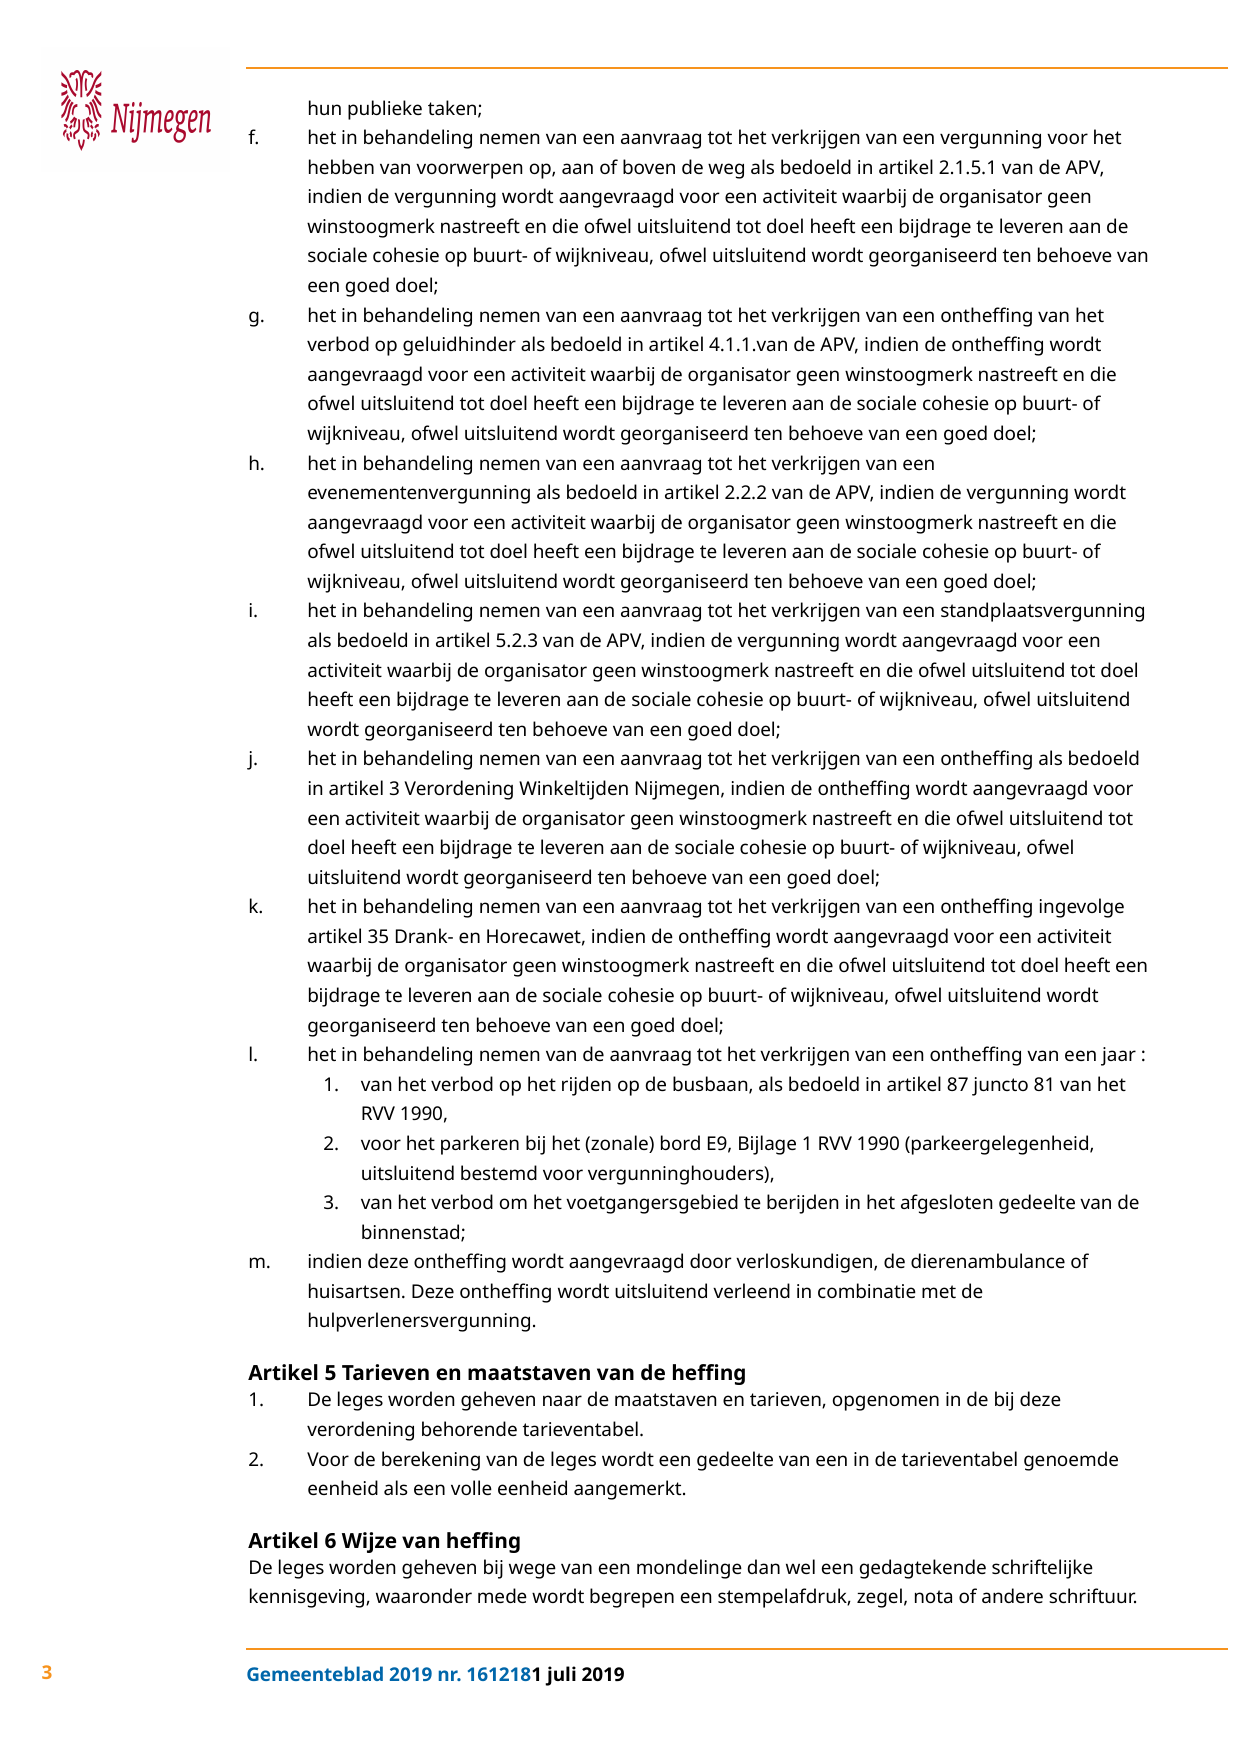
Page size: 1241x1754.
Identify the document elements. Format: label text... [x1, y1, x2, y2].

list indien deze ontheffing wordt aangevraagd door verloskundigen, de dierenambulance of huisartsen. Deze ontheffing wordt uitsluitend verleend in combinatie met de hulpverlenersvergunning. [248, 1248, 1152, 1333]
list Voor de berekening van de leges wordt een gedeelte van een in de tarieventabel genoemde eenheid als een volle eenheid aangemerkt. [248, 1446, 1152, 1501]
text De leges worden geheven bij wege van een mondelinge dan wel een gedagtekende schriftelijke kennisgeving, waaronder mede wordt begrepen een stempelafdruk, zegel, nota of andere schriftuur. [248, 1554, 1152, 1609]
list het in behandeling nemen van een aanvraag tot het verkrijgen van een evenementenvergunning als bedoeld in artikel 2.2.2 van de APV, indien de vergunning wordt aangevraagd voor een activiteit waarbij de organisator geen winstoogmerk nastreeft en die ofwel uitsluitend tot doel heeft een bijdrage te leveren aan de sociale cohesie op buurt- of wijkniveau, ofwel uitsluitend wordt georganiseerd ten behoeve van een goed doel; [248, 450, 1152, 594]
text Artikel 5 Tarieven en maatstaven van de heffing [248, 1358, 1152, 1387]
list hun publieke taken; [248, 95, 1152, 121]
text Artikel 6 Wijze van heffing [248, 1526, 1152, 1554]
list voor het parkeren bij het (zonale) bord E9, Bijlage 1 RVV 1990 (parkeergelegenheid, uitsluitend bestemd voor vergunninghouders), [323, 1130, 1152, 1186]
list het in behandeling nemen van een aanvraag tot het verkrijgen van een vergunning voor het hebben van voorwerpen op, aan of boven de weg als bedoeld in artikel 2.1.5.1 van de APV, indien de vergunning wordt aangevraagd voor een activiteit waarbij de organisator geen winstoogmerk nastreeft en die ofwel uitsluitend tot doel heeft een bijdrage te leveren aan de sociale cohesie op buurt- of wijkniveau, ofwel uitsluitend wordt georganiseerd ten behoeve van een goed doel; [248, 124, 1152, 298]
picture [41, 47, 231, 172]
list van het verbod op het rijden op de busbaan, als bedoeld in artikel 87 juncto 81 van het RVV 1990, [323, 1071, 1152, 1126]
list De leges worden geheven naar de maatstaven en tarieven, opgenomen in de bij deze verordening behorende tarieventabel. [248, 1387, 1152, 1442]
list het in behandeling nemen van een aanvraag tot het verkrijgen van een ontheffing van het verbod op geluidhinder als bedoeld in artikel 4.1.1.van de APV, indien de ontheffing wordt aangevraagd voor een activiteit waarbij de organisator geen winstoogmerk nastreeft en die ofwel uitsluitend tot doel heeft een bijdrage te leveren aan de sociale cohesie op buurt- of wijkniveau, ofwel uitsluitend wordt georganiseerd ten behoeve van een goed doel; [248, 302, 1152, 446]
list het in behandeling nemen van de aanvraag tot het verkrijgen van een ontheffing van een jaar : [248, 1041, 1152, 1067]
list het in behandeling nemen van een aanvraag tot het verkrijgen van een ontheffing ingevolge artikel 35 Drank- en Horecawet, indien de ontheffing wordt aangevraagd voor een activiteit waarbij de organisator geen winstoogmerk nastreeft en die ofwel uitsluitend tot doel heeft een bijdrage te leveren aan de sociale cohesie op buurt- of wijkniveau, ofwel uitsluitend wordt georganiseerd ten behoeve van een goed doel; [248, 893, 1152, 1038]
list het in behandeling nemen van een aanvraag tot het verkrijgen van een standplaatsvergunning als bedoeld in artikel 5.2.3 van de APV, indien de vergunning wordt aangevraagd voor een activiteit waarbij de organisator geen winstoogmerk nastreeft en die ofwel uitsluitend tot doel heeft een bijdrage te leveren aan de sociale cohesie op buurt- of wijkniveau, ofwel uitsluitend wordt georganiseerd ten behoeve van een goed doel; [248, 598, 1152, 742]
list van het verbod om het voetgangersgebied te berijden in het afgesloten gedeelte van de binnenstad; [323, 1189, 1152, 1245]
list het in behandeling nemen van een aanvraag tot het verkrijgen van een ontheffing als bedoeld in artikel 3 Verordening Winkeltijden Nijmegen, indien de ontheffing wordt aangevraagd voor een activiteit waarbij de organisator geen winstoogmerk nastreeft en die ofwel uitsluitend tot doel heeft een bijdrage te leveren aan de sociale cohesie op buurt- of wijkniveau, ofwel uitsluitend wordt georganiseerd ten behoeve van een goed doel; [248, 746, 1152, 890]
